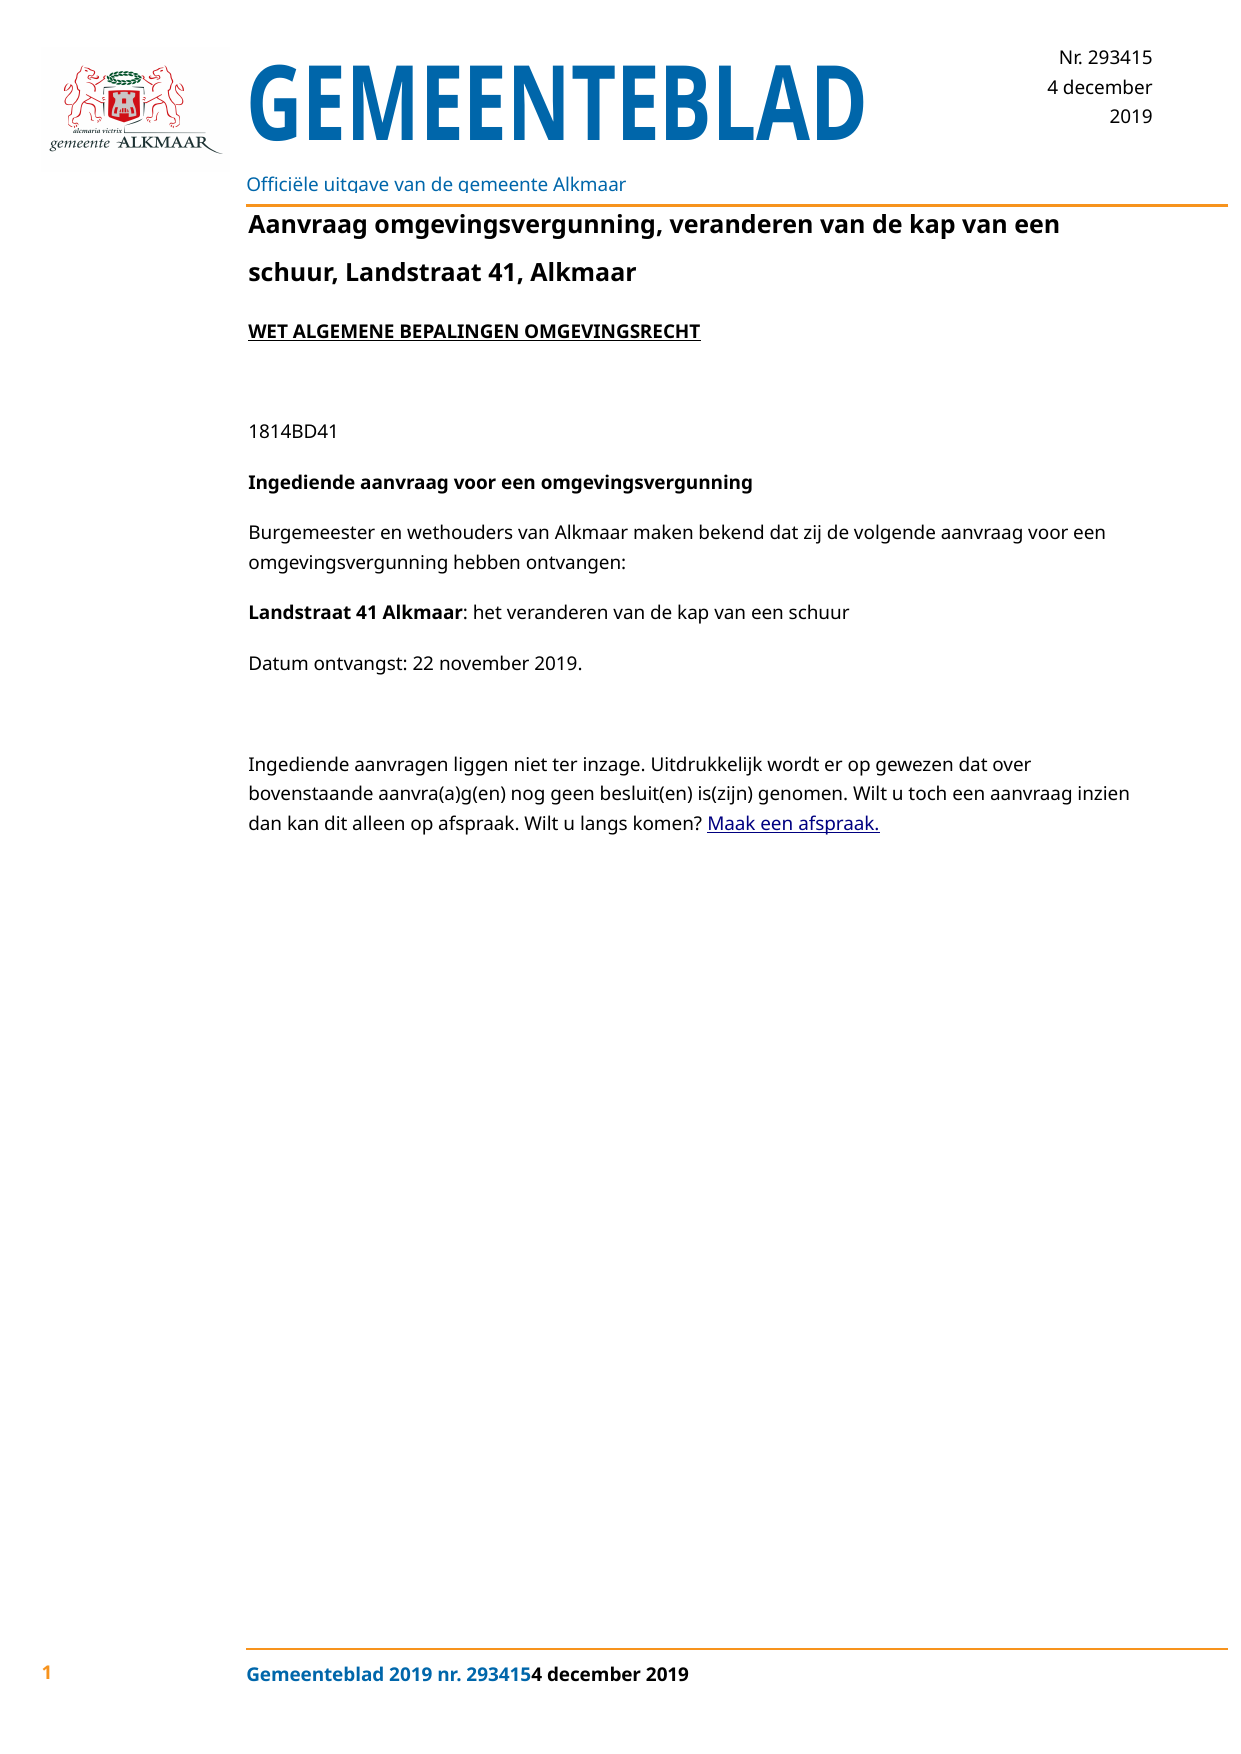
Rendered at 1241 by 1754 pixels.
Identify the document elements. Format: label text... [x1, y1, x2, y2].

text Ingediende aanvragen liggen niet ter inzage. Uitdrukkelijk wordt er op gewezen dat over bovenstaande aanvra(a)g(en) nog geen besluit(en) is(zijn) genomen. Wilt u toch een aanvraag inzien dan kan dit alleen op afspraak. Wilt u langs komen? Maak een afspraak. [248, 751, 1152, 836]
text WET ALGEMENE BEPALINGEN OMGEVINGSRECHT [248, 318, 1152, 344]
picture [41, 47, 231, 172]
text Aanvraag omgevingsvergunning, veranderen van de kap van een schuur, Landstraat 41, Alkmaar [248, 207, 1152, 288]
text Landstraat 41 Alkmaar: het veranderen van de kap van een schuur [248, 599, 1152, 625]
text Datum ontvangst: 22 november 2019. [248, 650, 1152, 676]
text Ingediende aanvraag voor een omgevingsvergunning [248, 469, 1152, 495]
text Burgemeester en wethouders van Alkmaar maken bekend dat zij de volgende aanvraag voor een omgevingsvergunning hebben ontvangen: [248, 519, 1152, 575]
text 1814BD41 [248, 419, 1152, 444]
